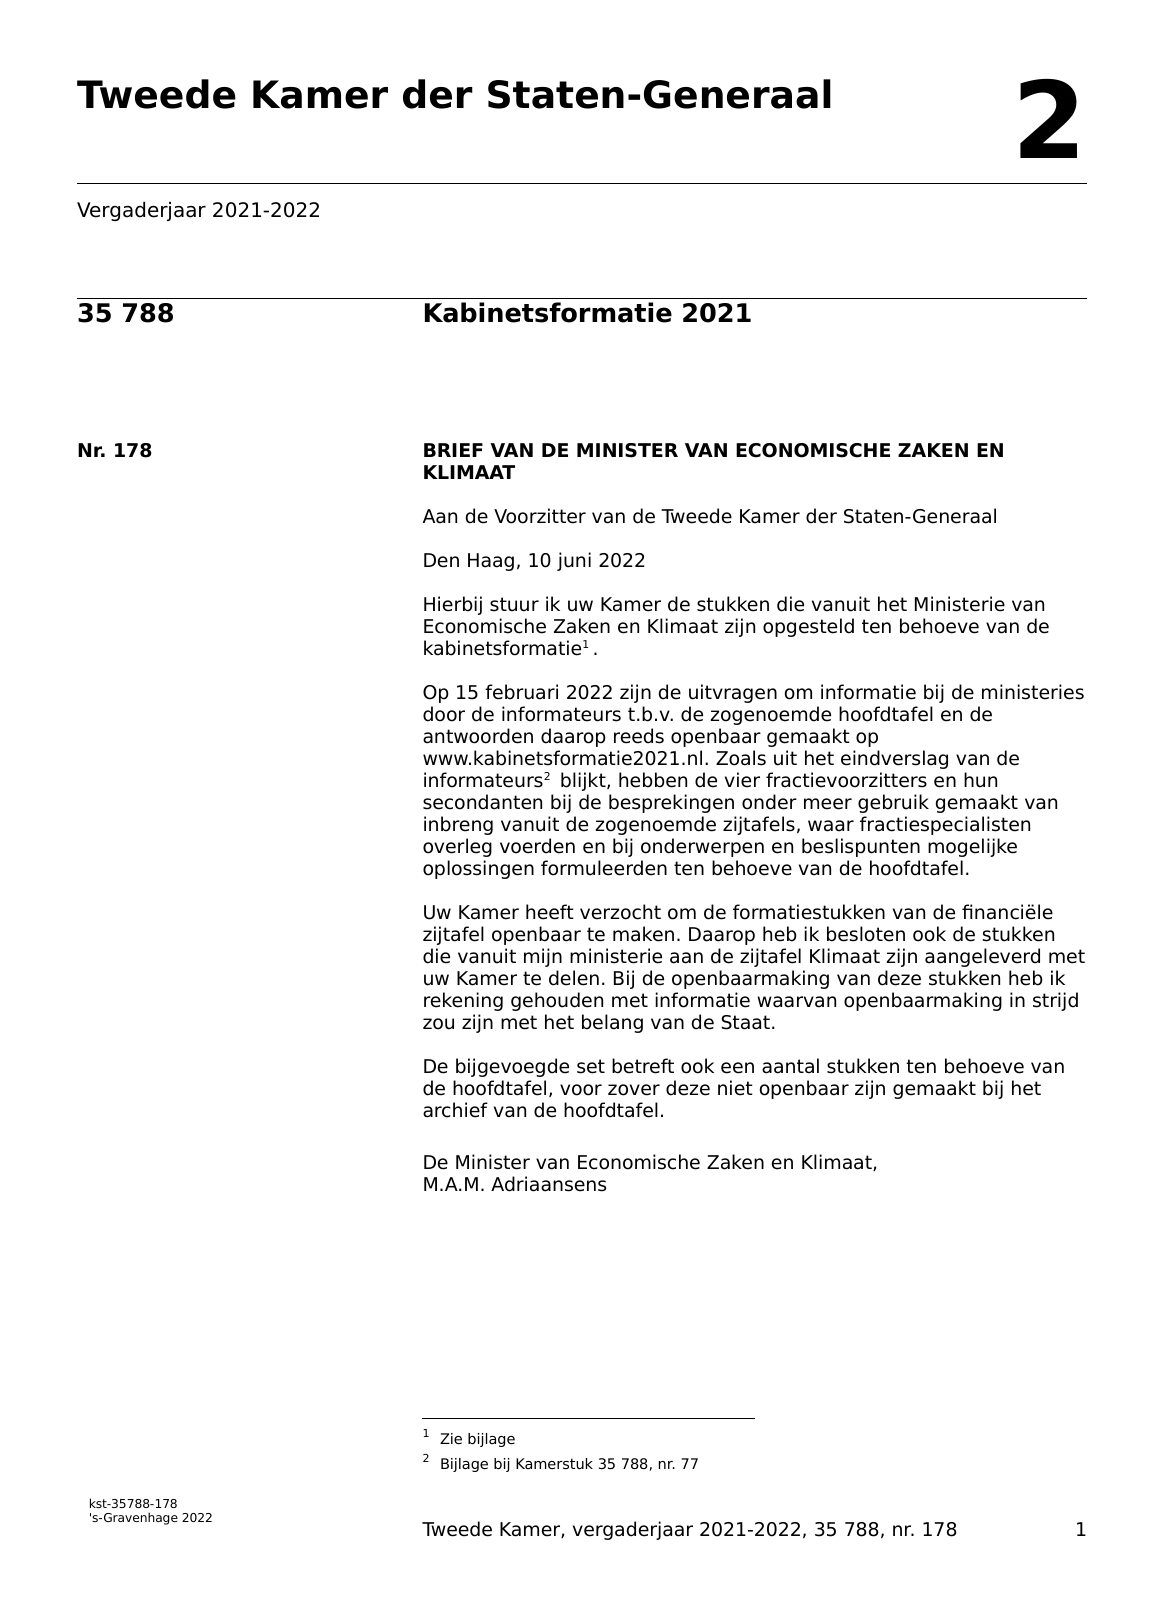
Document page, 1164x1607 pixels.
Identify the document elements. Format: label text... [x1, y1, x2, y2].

text Den Haag, 10 juni 2022 [422, 550, 1087, 572]
subtitle 35 788 Kabinetsformatie 2021 [77, 299, 1087, 329]
text De bijgevoegde set betreft ook een aantal stukken ten behoeve van de hoofdtafel, voor zover deze niet openbaar zijn gemaakt bij het archief van de hoofdtafel. [422, 1056, 1087, 1122]
text kst-35788-178 [88, 1497, 323, 1511]
text Uw Kamer heeft verzocht om de formatiestukken van de financiële zijtafel openbaar te maken. Daarop heb ik besloten ook de stukken die vanuit mijn ministerie aan de zijtafel Klimaat zijn aangeleverd met uw Kamer te delen. Bij de openbaarmaking van deze stukken heb ik rekening gehouden met informatie waarvan openbaarmaking in strijd zou zijn met het belang van de Staat. [422, 902, 1087, 1034]
table_header Tweede Kamer der Staten-Generaal [77, 59, 886, 183]
table_cell Vergaderjaar 2021-2022 [77, 184, 1087, 298]
text Bijlage bij Kamerstuk 35 788, nr. 77 [422, 1452, 1087, 1474]
text Aan de Voorzitter van de Tweede Kamer der Staten-Generaal [422, 506, 1087, 528]
text Op 15 februari 2022 zijn de uitvragen om informatie bij de ministeries door de informateurs t.b.v. de zogenoemde hoofdtafel en de antwoorden daarop reeds openbaar gemaakt op www.kabinetsformatie2021.nl. Zoals uit het eindverslag van de informateurs blijkt, hebben de vier fractievoorzitters en hun secondanten bij de besprekingen onder meer gebruik gemaakt van inbreng vanuit de zogenoemde zijtafels, waar fractiespecialisten overleg voerden en bij onderwerpen en beslispunten mogelijke oplossingen formuleerden ten behoeve van de hoofdtafel. [422, 682, 1087, 880]
subtitle Nr. 178 BRIEF VAN DE MINISTER VAN ECONOMISCHE ZAKEN EN KLIMAAT [77, 440, 1087, 484]
table_header 2 [886, 59, 1087, 183]
text Zie bijlage [422, 1427, 1087, 1449]
text Hierbij stuur ik uw Kamer de stukken die vanuit het Ministerie van Economische Zaken en Klimaat zijn opgesteld ten behoeve van de kabinetsformatie. [422, 594, 1087, 660]
text De Minister van Economische Zaken en Klimaat, M.A.M. Adriaansens [422, 1152, 1087, 1196]
text 's-Gravenhage 2022 [88, 1511, 323, 1525]
